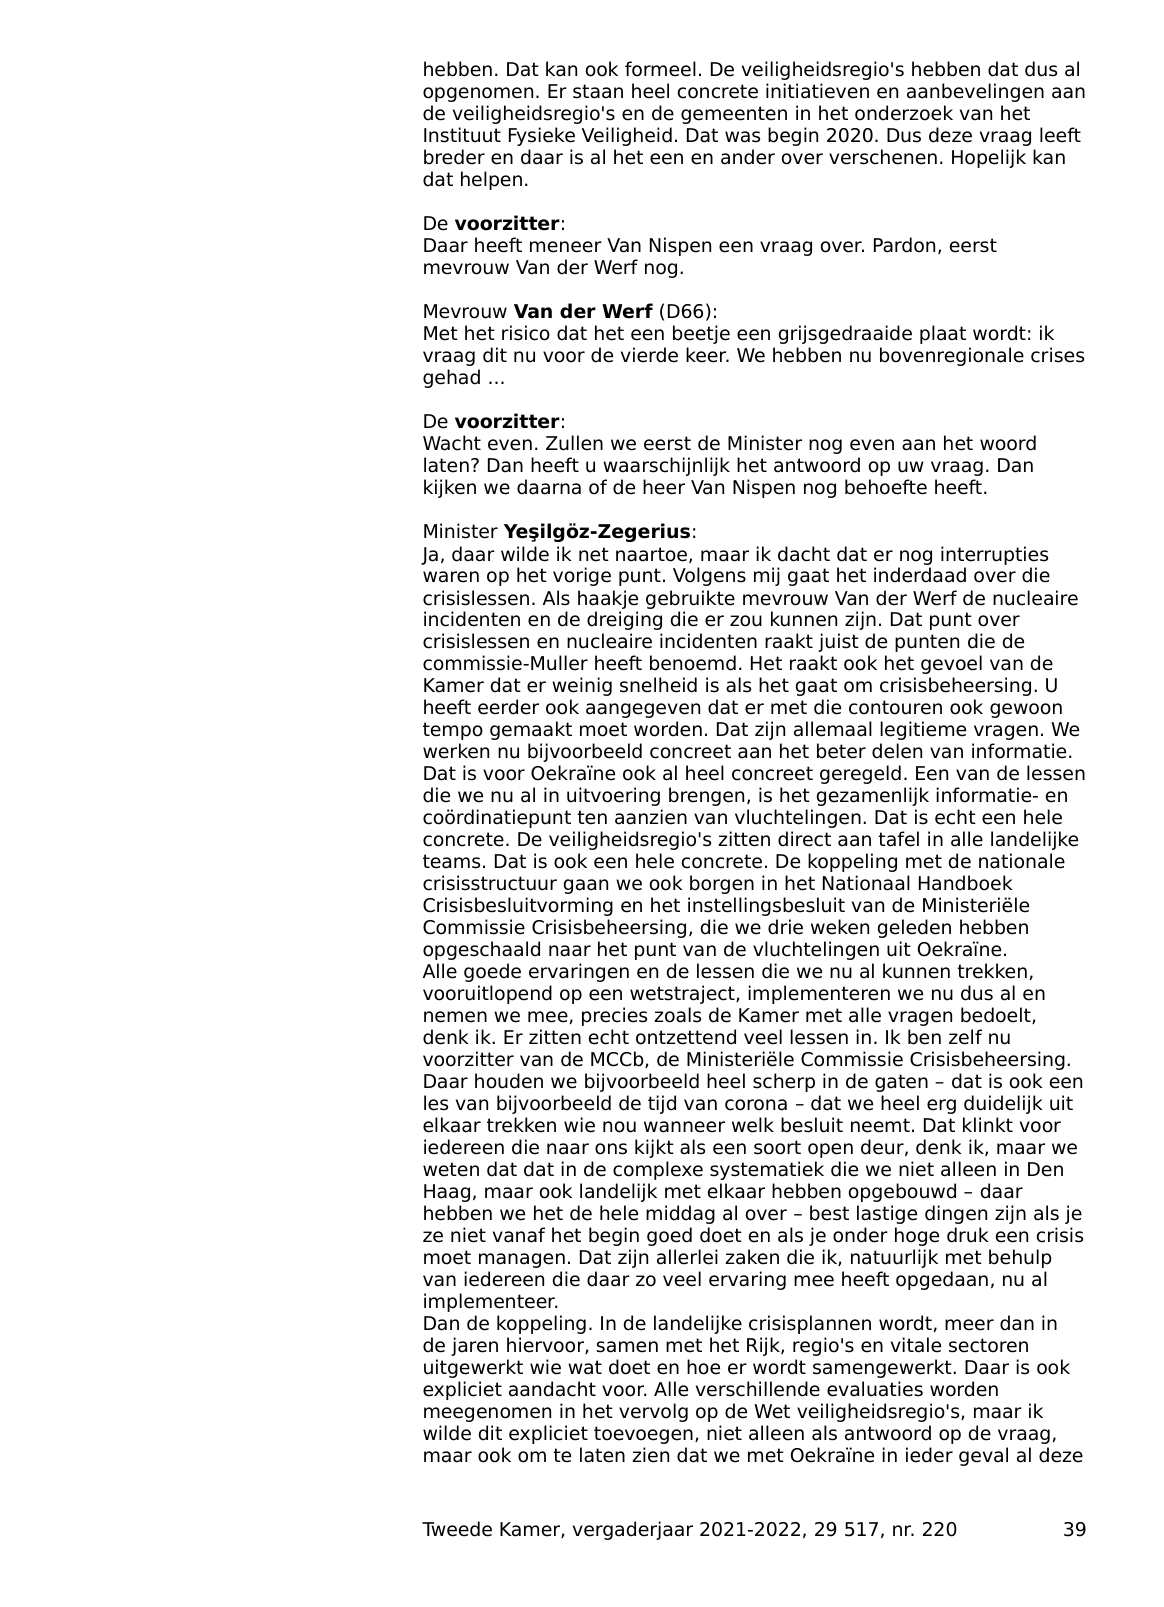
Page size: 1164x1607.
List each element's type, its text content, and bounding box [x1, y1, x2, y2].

text Dan de koppeling. In de landelijke crisisplannen wordt, meer dan in de jaren hiervoor, samen met het Rijk, regio's en vitale sectoren uitgewerkt wie wat doet en hoe er wordt samengewerkt. Daar is ook expliciet aandacht voor. Alle verschillende evaluaties worden meegenomen in het vervolg op de Wet veiligheidsregio's, maar ik wilde dit expliciet toevoegen, niet alleen als antwoord op de vraag, maar ook om te laten zien dat we met Oekraïne in ieder geval al deze [422, 1313, 1087, 1467]
text Met het risico dat het een beetje een grijsgedraaide plaat wordt: ik vraag dit nu voor de vierde keer. We hebben nu bovenregionale crises gehad ... [422, 323, 1087, 389]
text De voorzitter: [422, 213, 1087, 235]
text Alle goede ervaringen en de lessen die we nu al kunnen trekken, vooruitlopend op een wetstraject, implementeren we nu dus al en nemen we mee, precies zoals de Kamer met alle vragen bedoelt, denk ik. Er zitten echt ontzettend veel lessen in. Ik ben zelf nu voorzitter van de MCCb, de Ministeriële Commissie Crisisbeheersing. Daar houden we bijvoorbeeld heel scherp in de gaten – dat is ook een les van bijvoorbeeld de tijd van corona – dat we heel erg duidelijk uit elkaar trekken wie nou wanneer welk besluit neemt. Dat klinkt voor iedereen die naar ons kijkt als een soort open deur, denk ik, maar we weten dat dat in de complexe systematiek die we niet alleen in Den Haag, maar ook landelijk met elkaar hebben opgebouwd – daar hebben we het de hele middag al over – best lastige dingen zijn als je ze niet vanaf het begin goed doet en als je onder hoge druk een crisis moet managen. Dat zijn allerlei zaken die ik, natuurlijk met behulp van iedereen die daar zo veel ervaring mee heeft opgedaan, nu al implementeer. [422, 961, 1087, 1313]
text Daar heeft meneer Van Nispen een vraag over. Pardon, eerst mevrouw Van der Werf nog. [422, 235, 1087, 279]
text Minister Yeşilgöz-Zegerius: [422, 521, 1087, 543]
text hebben. Dat kan ook formeel. De veiligheidsregio's hebben dat dus al opgenomen. Er staan heel concrete initiatieven en aanbevelingen aan de veiligheidsregio's en de gemeenten in het onderzoek van het Instituut Fysieke Veiligheid. Dat was begin 2020. Dus deze vraag leeft breder en daar is al het een en ander over verschenen. Hopelijk kan dat helpen. [422, 59, 1087, 191]
text Mevrouw Van der Werf (D66): [422, 301, 1087, 323]
text Wacht even. Zullen we eerst de Minister nog even aan het woord laten? Dan heeft u waarschijnlijk het antwoord op uw vraag. Dan kijken we daarna of de heer Van Nispen nog behoefte heeft. [422, 433, 1087, 499]
text De voorzitter: [422, 411, 1087, 433]
text Ja, daar wilde ik net naartoe, maar ik dacht dat er nog interrupties waren op het vorige punt. Volgens mij gaat het inderdaad over die crisislessen. Als haakje gebruikte mevrouw Van der Werf de nucleaire incidenten en de dreiging die er zou kunnen zijn. Dat punt over crisislessen en nucleaire incidenten raakt juist de punten die de commissie-Muller heeft benoemd. Het raakt ook het gevoel van de Kamer dat er weinig snelheid is als het gaat om crisisbeheersing. U heeft eerder ook aangegeven dat er met die contouren ook gewoon tempo gemaakt moet worden. Dat zijn allemaal legitieme vragen. We werken nu bijvoorbeeld concreet aan het beter delen van informatie. Dat is voor Oekraïne ook al heel concreet geregeld. Een van de lessen die we nu al in uitvoering brengen, is het gezamenlijk informatie- en coördinatiepunt ten aanzien van vluchtelingen. Dat is echt een hele concrete. De veiligheidsregio's zitten direct aan tafel in alle landelijke teams. Dat is ook een hele concrete. De koppeling met de nationale crisisstructuur gaan we ook borgen in het Nationaal Handboek Crisisbesluitvorming en het instellingsbesluit van de Ministeriële Commissie Crisisbeheersing, die we drie weken geleden hebben opgeschaald naar het punt van de vluchtelingen uit Oekraïne. [422, 543, 1087, 961]
